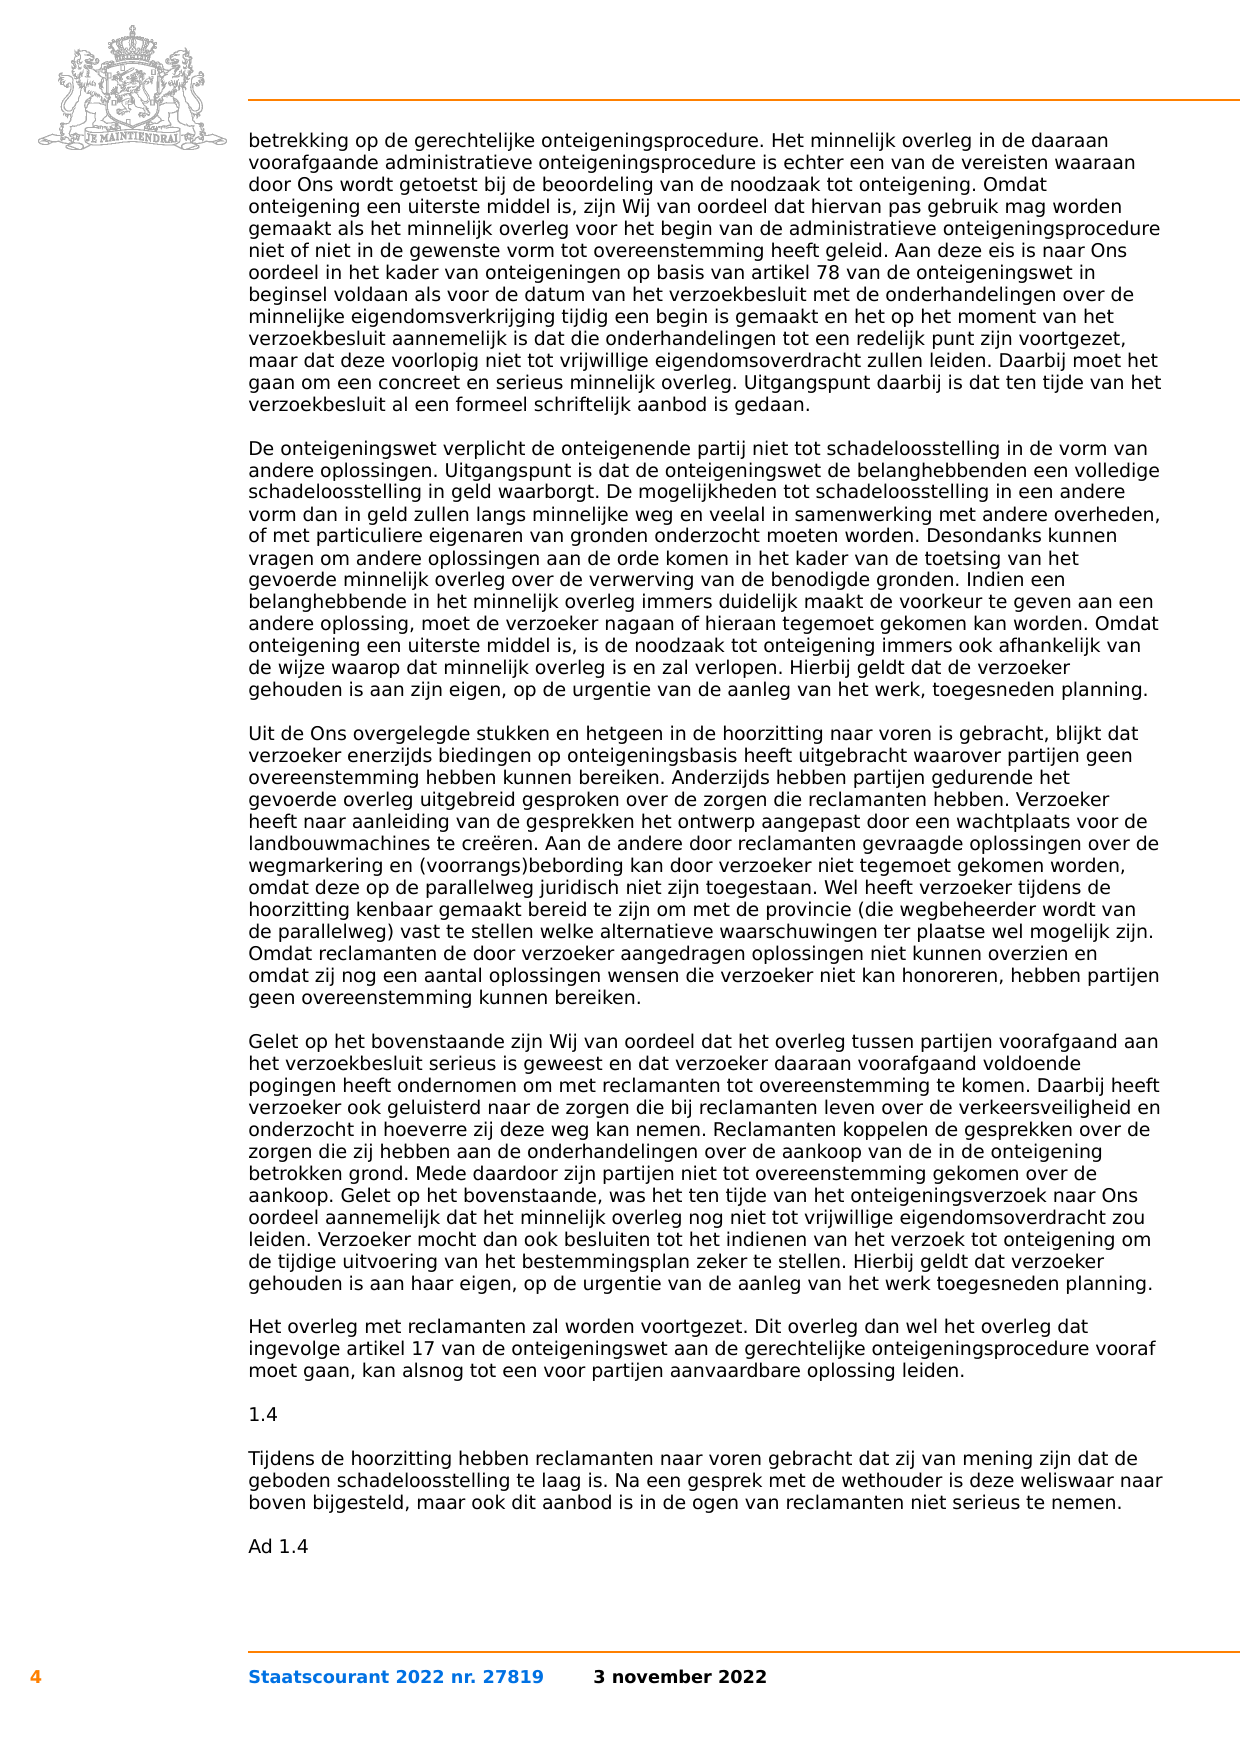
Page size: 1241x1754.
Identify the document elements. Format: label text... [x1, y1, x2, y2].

text De onteigeningswet verplicht de onteigenende partij niet tot schadeloosstelling in de vorm van andere oplossingen. Uitgangspunt is dat de onteigeningswet de belanghebbenden een volledige schadeloosstelling in geld waarborgt. De mogelijkheden tot schadeloosstelling in een andere vorm dan in geld zullen langs minnelijke weg en veelal in samenwerking met andere overheden, of met particuliere eigenaren van gronden onderzocht moeten worden. Desondanks kunnen vragen om andere oplossingen aan de orde komen in het kader van de toetsing van het gevoerde minnelijk overleg over de verwerving van de benodigde gronden. Indien een belanghebbende in het minnelijk overleg immers duidelijk maakt de voorkeur te geven aan een andere oplossing, moet de verzoeker nagaan of hieraan tegemoet gekomen kan worden. Omdat onteigening een uiterste middel is, is de noodzaak tot onteigening immers ook afhankelijk van de wijze waarop dat minnelijk overleg is en zal verlopen. Hierbij geldt dat de verzoeker gehouden is aan zijn eigen, op de urgentie van de aanleg van het werk, toegesneden planning. [248, 437, 1163, 701]
text Uit de Ons overgelegde stukken en hetgeen in de hoorzitting naar voren is gebracht, blijkt dat verzoeker enerzijds biedingen op onteigeningsbasis heeft uitgebracht waarover partijen geen overeenstemming hebben kunnen bereiken. Anderzijds hebben partijen gedurende het gevoerde overleg uitgebreid gesproken over de zorgen die reclamanten hebben. Verzoeker heeft naar aanleiding van de gesprekken het ontwerp aangepast door een wachtplaats voor de landbouwmachines te creëren. Aan de andere door reclamanten gevraagde oplossingen over de wegmarkering en (voorrangs)bebording kan door verzoeker niet tegemoet gekomen worden, omdat deze op de parallelweg juridisch niet zijn toegestaan. Wel heeft verzoeker tijdens de hoorzitting kenbaar gemaakt bereid te zijn om met de provincie (die wegbeheerder wordt van de parallelweg) vast te stellen welke alternatieve waarschuwingen ter plaatse wel mogelijk zijn. Omdat reclamanten de door verzoeker aangedragen oplossingen niet kunnen overzien en omdat zij nog een aantal oplossingen wensen die verzoeker niet kan honoreren, hebben partijen geen overeenstemming kunnen bereiken. [248, 723, 1163, 1009]
text 1.4 [248, 1404, 1163, 1426]
text Gelet op het bovenstaande zijn Wij van oordeel dat het overleg tussen partijen voorafgaand aan het verzoekbesluit serieus is geweest en dat verzoeker daaraan voorafgaand voldoende pogingen heeft ondernomen om met reclamanten tot overeenstemming te komen. Daarbij heeft verzoeker ook geluisterd naar de zorgen die bij reclamanten leven over de verkeersveiligheid en onderzocht in hoeverre zij deze weg kan nemen. Reclamanten koppelen de gesprekken over de zorgen die zij hebben aan de onderhandelingen over de aankoop van de in de onteigening betrokken grond. Mede daardoor zijn partijen niet tot overeenstemming gekomen over de aankoop. Gelet op het bovenstaande, was het ten tijde van het onteigeningsverzoek naar Ons oordeel aannemelijk dat het minnelijk overleg nog niet tot vrijwillige eigendomsoverdracht zou leiden. Verzoeker mocht dan ook besluiten tot het indienen van het verzoek tot onteigening om de tijdige uitvoering van het bestemmingsplan zeker te stellen. Hierbij geldt dat verzoeker gehouden is aan haar eigen, op de urgentie van de aanleg van het werk toegesneden planning. [248, 1031, 1163, 1294]
text betrekking op de gerechtelijke onteigeningsprocedure. Het minnelijk overleg in de daaraan voorafgaande administratieve onteigeningsprocedure is echter een van de vereisten waaraan door Ons wordt getoetst bij de beoordeling van de noodzaak tot onteigening. Omdat onteigening een uiterste middel is, zijn Wij van oordeel dat hiervan pas gebruik mag worden gemaakt als het minnelijk overleg voor het begin van de administratieve onteigeningsprocedure niet of niet in de gewenste vorm tot overeenstemming heeft geleid. Aan deze eis is naar Ons oordeel in het kader van onteigeningen op basis van artikel 78 van de onteigeningswet in beginsel voldaan als voor de datum van het verzoekbesluit met de onderhandelingen over de minnelijke eigendomsverkrijging tijdig een begin is gemaakt en het op het moment van het verzoekbesluit aannemelijk is dat die onderhandelingen tot een redelijk punt zijn voortgezet, maar dat deze voorlopig niet tot vrijwillige eigendomsoverdracht zullen leiden. Daarbij moet het gaan om een concreet en serieus minnelijk overleg. Uitgangspunt daarbij is dat ten tijde van het verzoekbesluit al een formeel schriftelijk aanbod is gedaan. [248, 130, 1163, 416]
text Tijdens de hoorzitting hebben reclamanten naar voren gebracht dat zij van mening zijn dat de geboden schadeloosstelling te laag is. Na een gesprek met de wethouder is deze weliswaar naar boven bijgesteld, maar ook dit aanbod is in de ogen van reclamanten niet serieus te nemen. [248, 1448, 1163, 1514]
text Ad 1.4 [248, 1536, 1163, 1558]
picture [38, 25, 227, 150]
text Het overleg met reclamanten zal worden voortgezet. Dit overleg dan wel het overleg dat ingevolge artikel 17 van de onteigeningswet aan de gerechtelijke onteigeningsprocedure vooraf moet gaan, kan alsnog tot een voor partijen aanvaardbare oplossing leiden. [248, 1316, 1163, 1382]
